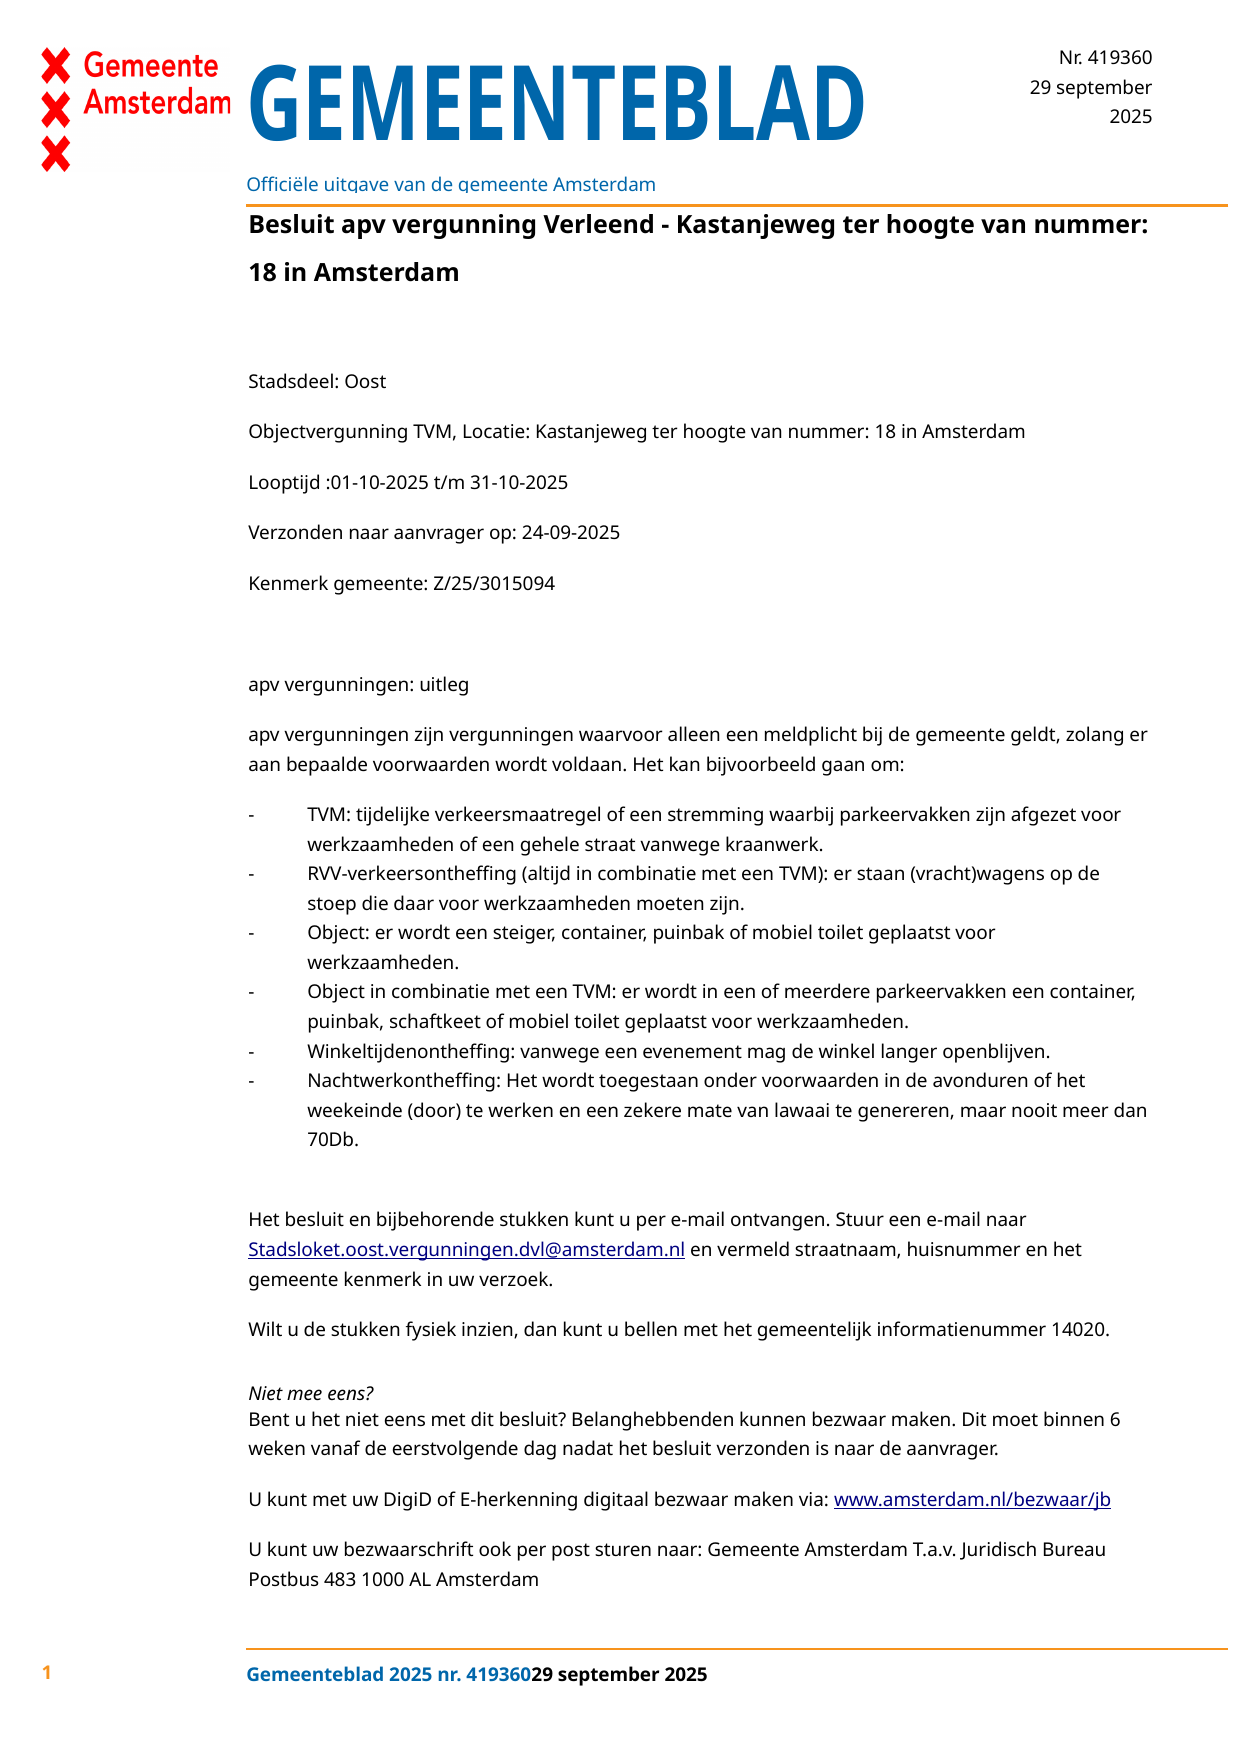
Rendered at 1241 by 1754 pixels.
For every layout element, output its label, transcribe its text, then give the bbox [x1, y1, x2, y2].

text Wilt u de stukken fysiek inzien, dan kunt u bellen met het gemeentelijk informatienummer 14020. [248, 1316, 1152, 1342]
list Object in combinatie met een TVM: er wordt in een of meerdere parkeervakken een container, puinbak, schaftkeet of mobiel toilet geplaatst voor werkzaamheden. [248, 979, 1152, 1034]
text Bent u het niet eens met dit besluit? Belanghebbenden kunnen bezwaar maken. Dit moet binnen 6 weken vanaf de eerstvolgende dag nadat het besluit verzonden is naar de aanvrager. [248, 1406, 1152, 1461]
text Objectvergunning TVM, Locatie: Kastanjeweg ter hoogte van nummer: 18 in Amsterdam [248, 419, 1152, 444]
text Besluit apv vergunning Verleend - Kastanjeweg ter hoogte van nummer: 18 in Amsterdam [248, 207, 1152, 288]
list Nachtwerkontheffing: Het wordt toegestaan onder voorwaarden in de avonduren of het weekeinde (door) te werken en een zekere mate van lawaai te genereren, maar nooit meer dan 70Db. [248, 1067, 1152, 1152]
text U kunt met uw DigiD of E-herkenning digitaal bezwaar maken via: www.amsterdam.nl/bezwaar/jb [248, 1486, 1152, 1512]
text apv vergunningen: uitleg [248, 671, 1152, 697]
picture [41, 47, 231, 172]
text Stadsdeel: Oost [248, 368, 1152, 394]
text Kenmerk gemeente: Z/25/3015094 [248, 570, 1152, 596]
list TVM: tijdelijke verkeersmaatregel of een stremming waarbij parkeervakken zijn afgezet voor werkzaamheden of een gehele straat vanwege kraanwerk. [248, 801, 1152, 857]
text U kunt uw bezwaarschrift ook per post sturen naar: Gemeente Amsterdam T.a.v. Juridisch Bureau Postbus 483 1000 AL Amsterdam [248, 1536, 1152, 1592]
text Niet mee eens? [248, 1380, 1152, 1406]
list Winkeltijdenontheffing: vanwege een evenement mag de winkel langer openblijven. [248, 1038, 1152, 1064]
list RVV-verkeersontheffing (altijd in combinatie met een TVM): er staan (vracht)wagens op de stoep die daar voor werkzaamheden moeten zijn. [248, 860, 1152, 916]
text Verzonden naar aanvrager op: 24-09-2025 [248, 519, 1152, 545]
text apv vergunningen zijn vergunningen waarvoor alleen een meldplicht bij de gemeente geldt, zolang er aan bepaalde voorwaarden wordt voldaan. Het kan bijvoorbeeld gaan om: [248, 721, 1152, 777]
text Looptijd :01-10-2025 t/m 31-10-2025 [248, 469, 1152, 495]
text Het besluit en bijbehorende stukken kunt u per e-mail ontvangen. Stuur een e-mail naar Stadsloket.oost.vergunningen.dvl@amsterdam.nl en vermeld straatnaam, huisnummer en het gemeente kenmerk in uw verzoek. [248, 1207, 1152, 1292]
list Object: er wordt een steiger, container, puinbak of mobiel toilet geplaatst voor werkzaamheden. [248, 919, 1152, 975]
